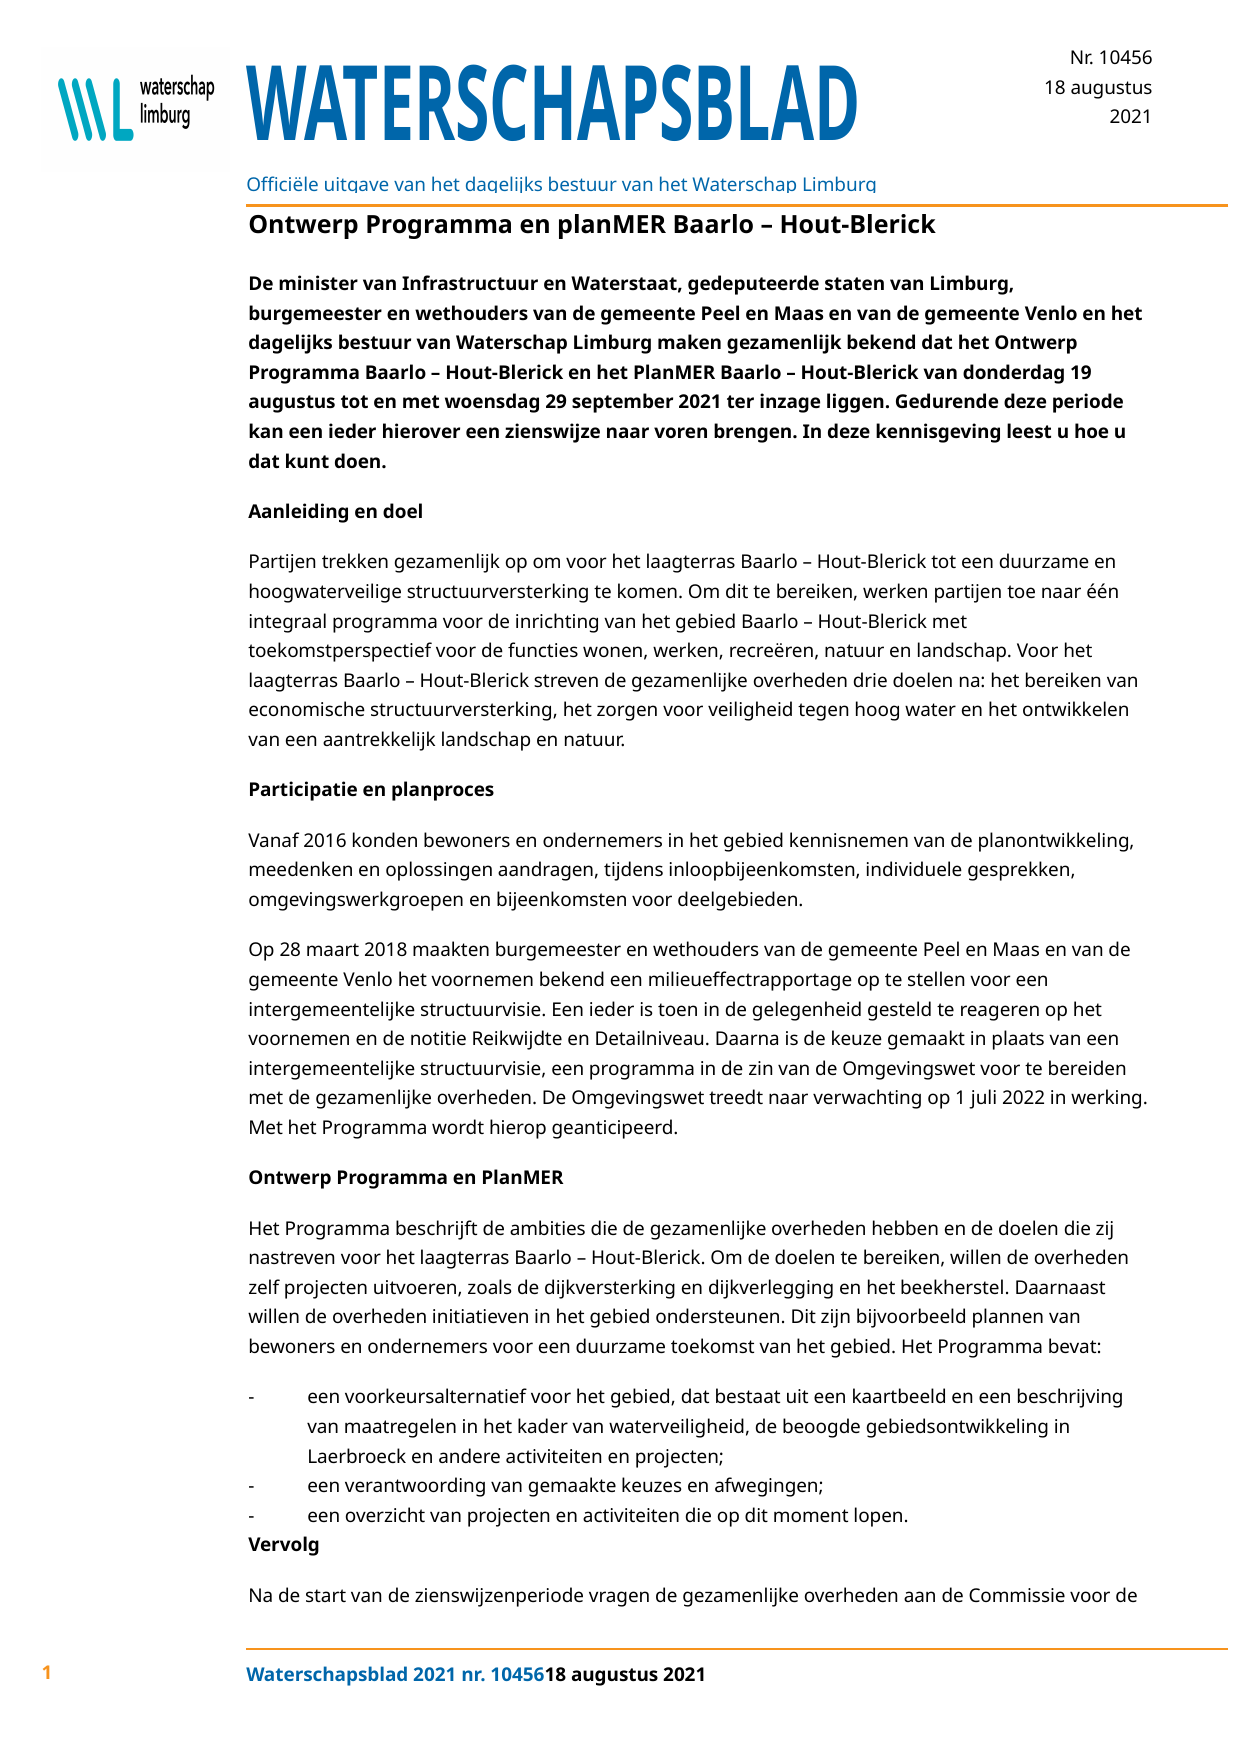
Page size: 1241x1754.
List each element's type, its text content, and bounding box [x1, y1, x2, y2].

text Na de start van de zienswijzenperiode vragen de gezamenlijke overheden aan de Commissie voor de [248, 1582, 1152, 1608]
list een verantwoording van gemaakte keuzes en afwegingen; [248, 1472, 1152, 1498]
text De minister van Infrastructuur en Waterstaat, gedeputeerde staten van Limburg, burgemeester en wethouders van de gemeente Peel en Maas en van de gemeente Venlo en het dagelijks bestuur van Waterschap Limburg maken gezamenlijk bekend dat het Ontwerp Programma Baarlo – Hout-Blerick en het PlanMER Baarlo – Hout-Blerick van donderdag 19 augustus tot en met woensdag 29 september 2021 ter inzage liggen. Gedurende deze periode kan een ieder hierover een zienswijze naar voren brengen. In deze kennisgeving leest u hoe u dat kunt doen. [248, 270, 1152, 473]
text Op 28 maart 2018 maakten burgemeester en wethouders van de gemeente Peel en Maas en van de gemeente Venlo het voornemen bekend een milieueffectrapportage op te stellen voor een intergemeentelijke structuurvisie. Een ieder is toen in de gelegenheid gesteld te reageren op het voornemen en de notitie Reikwijdte en Detailniveau. Daarna is de keuze gemaakt in plaats van een intergemeentelijke structuurvisie, een programma in de zin van de Omgevingswet voor te bereiden met de gezamenlijke overheden. De Omgevingswet treedt naar verwachting op 1 juli 2022 in werking. Met het Programma wordt hierop geanticipeerd. [248, 937, 1152, 1140]
text Ontwerp Programma en planMER Baarlo – Hout-Blerick [248, 207, 1152, 241]
list een overzicht van projecten en activiteiten die op dit moment lopen. [248, 1502, 1152, 1528]
list een voorkeursalternatief voor het gebied, dat bestaat uit een kaartbeeld en een beschrijving van maatregelen in het kader van waterveiligheid, de beoogde gebiedsontwikkeling in Laerbroeck en andere activiteiten en projecten; [248, 1384, 1152, 1468]
text Ontwerp Programma en PlanMER [248, 1164, 1152, 1190]
text Aanleiding en doel [248, 498, 1152, 524]
text Partijen trekken gezamenlijk op om voor het laagterras Baarlo – Hout-Blerick tot een duurzame en hoogwaterveilige structuurversterking te komen. Om dit te bereiken, werken partijen toe naar één integraal programma voor de inrichting van het gebied Baarlo – Hout-Blerick met toekomstperspectief voor de functies wonen, werken, recreëren, natuur en landschap. Voor het laagterras Baarlo – Hout-Blerick streven de gezamenlijke overheden drie doelen na: het bereiken van economische structuurversterking, het zorgen voor veiligheid tegen hoog water en het ontwikkelen van een aantrekkelijk landschap en natuur. [248, 549, 1152, 752]
text Vanaf 2016 konden bewoners en ondernemers in het gebied kennisnemen van de planontwikkeling, meedenken en oplossingen aandragen, tijdens inloopbijeenkomsten, individuele gesprekken, omgevingswerkgroepen en bijeenkomsten voor deelgebieden. [248, 827, 1152, 912]
text Het Programma beschrijft de ambities die de gezamenlijke overheden hebben en de doelen die zij nastreven voor het laagterras Baarlo – Hout-Blerick. Om de doelen te bereiken, willen de overheden zelf projecten uitvoeren, zoals de dijkversterking en dijkverlegging en het beekherstel. Daarnaast willen de overheden initiatieven in het gebied ondersteunen. Dit zijn bijvoorbeeld plannen van bewoners en ondernemers voor een duurzame toekomst van het gebied. Het Programma bevat: [248, 1215, 1152, 1359]
picture [41, 47, 231, 172]
text Participatie en planproces [248, 777, 1152, 802]
text Vervolg [248, 1532, 1152, 1557]
